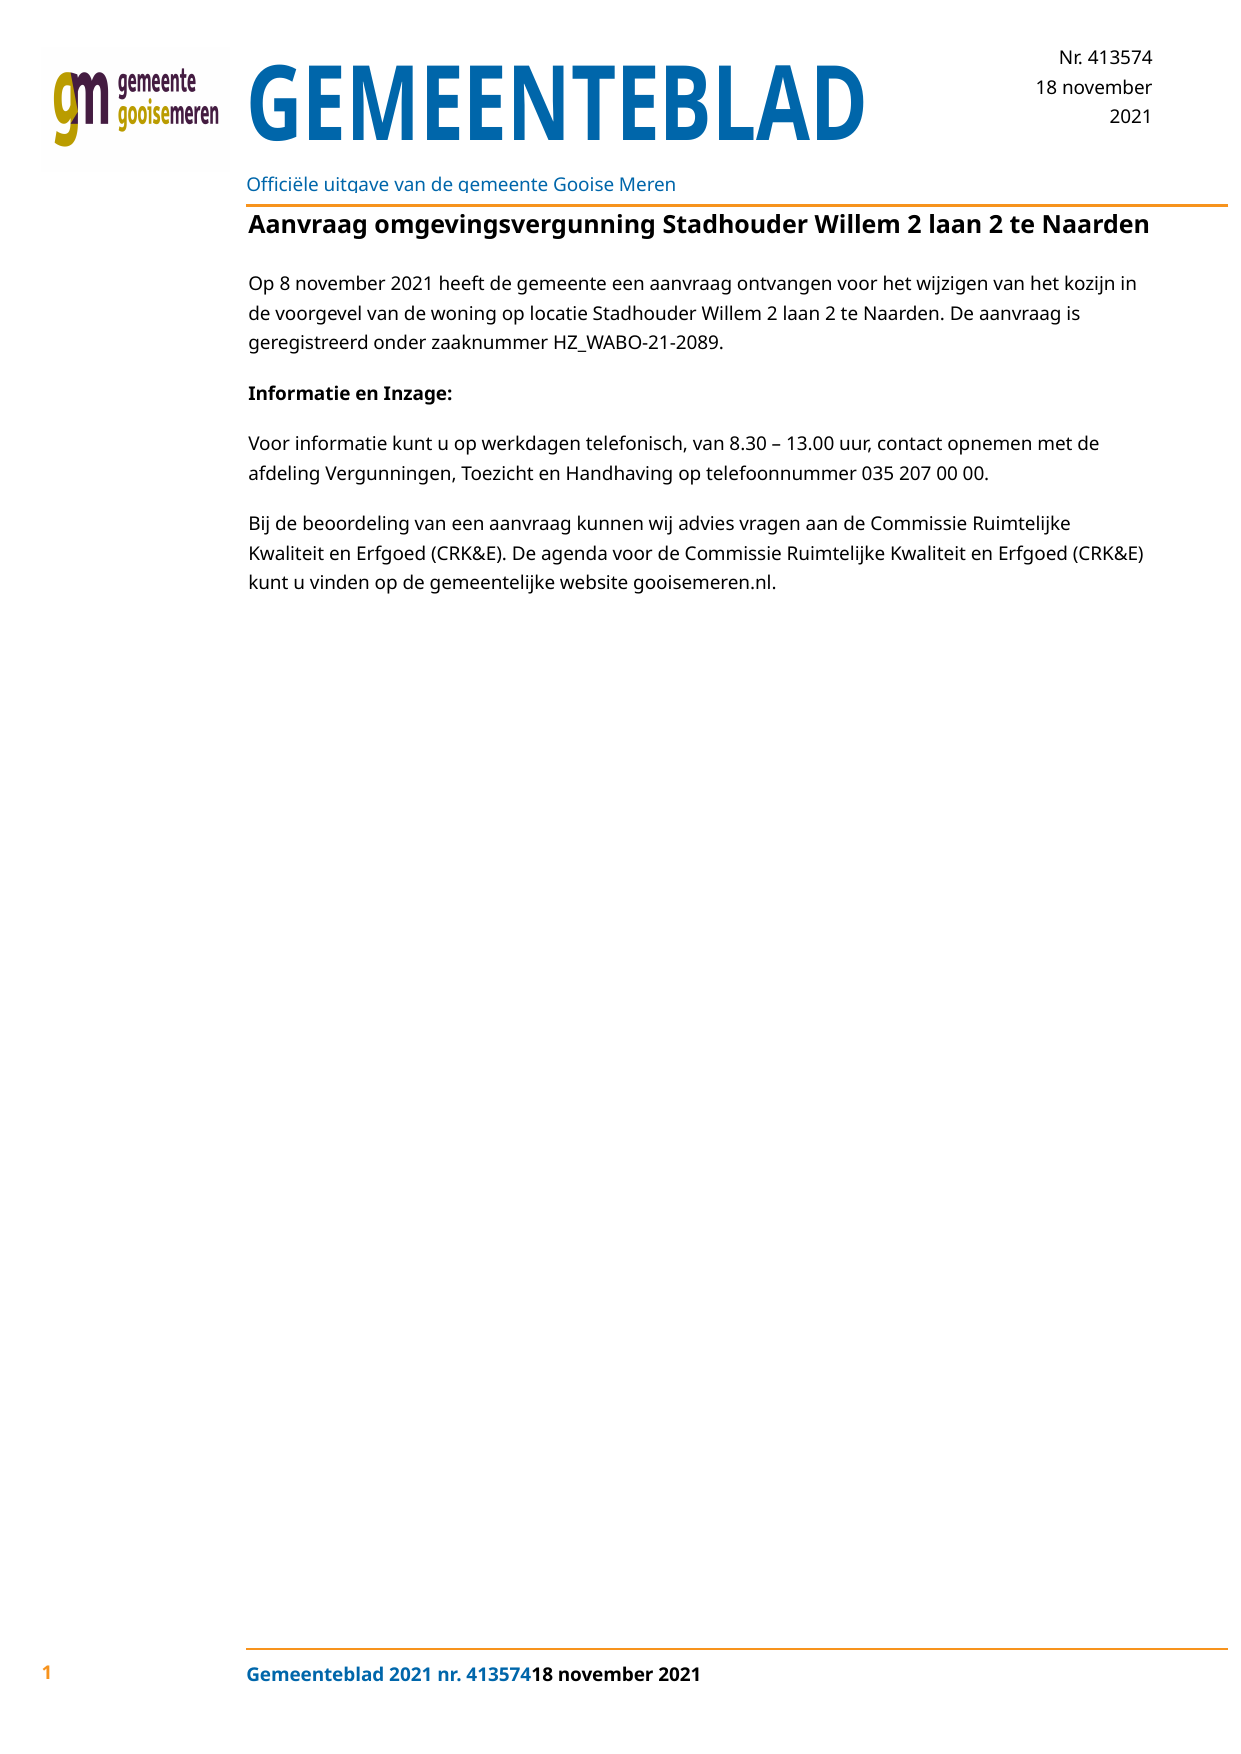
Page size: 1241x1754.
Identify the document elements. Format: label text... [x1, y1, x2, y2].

picture [41, 47, 231, 172]
text Voor informatie kunt u op werkdagen telefonisch, van 8.30 – 13.00 uur, contact opnemen met de afdeling Vergunningen, Toezicht en Handhaving op telefoonnummer 035 207 00 00. [248, 430, 1152, 486]
text Informatie en Inzage: [248, 380, 1152, 406]
text Op 8 november 2021 heeft de gemeente een aanvraag ontvangen voor het wijzigen van het kozijn in de voorgevel van de woning op locatie Stadhouder Willem 2 laan 2 te Naarden. De aanvraag is geregistreerd onder zaaknummer HZ_WABO-21-2089. [248, 270, 1152, 355]
text Bij de beoordeling van een aanvraag kunnen wij advies vragen aan de Commissie Ruimtelijke Kwaliteit en Erfgoed (CRK&E). De agenda voor de Commissie Ruimtelijke Kwaliteit en Erfgoed (CRK&E) kunt u vinden op de gemeentelijke website gooisemeren.nl. [248, 510, 1152, 595]
text Aanvraag omgevingsvergunning Stadhouder Willem 2 laan 2 te Naarden [248, 207, 1152, 241]
